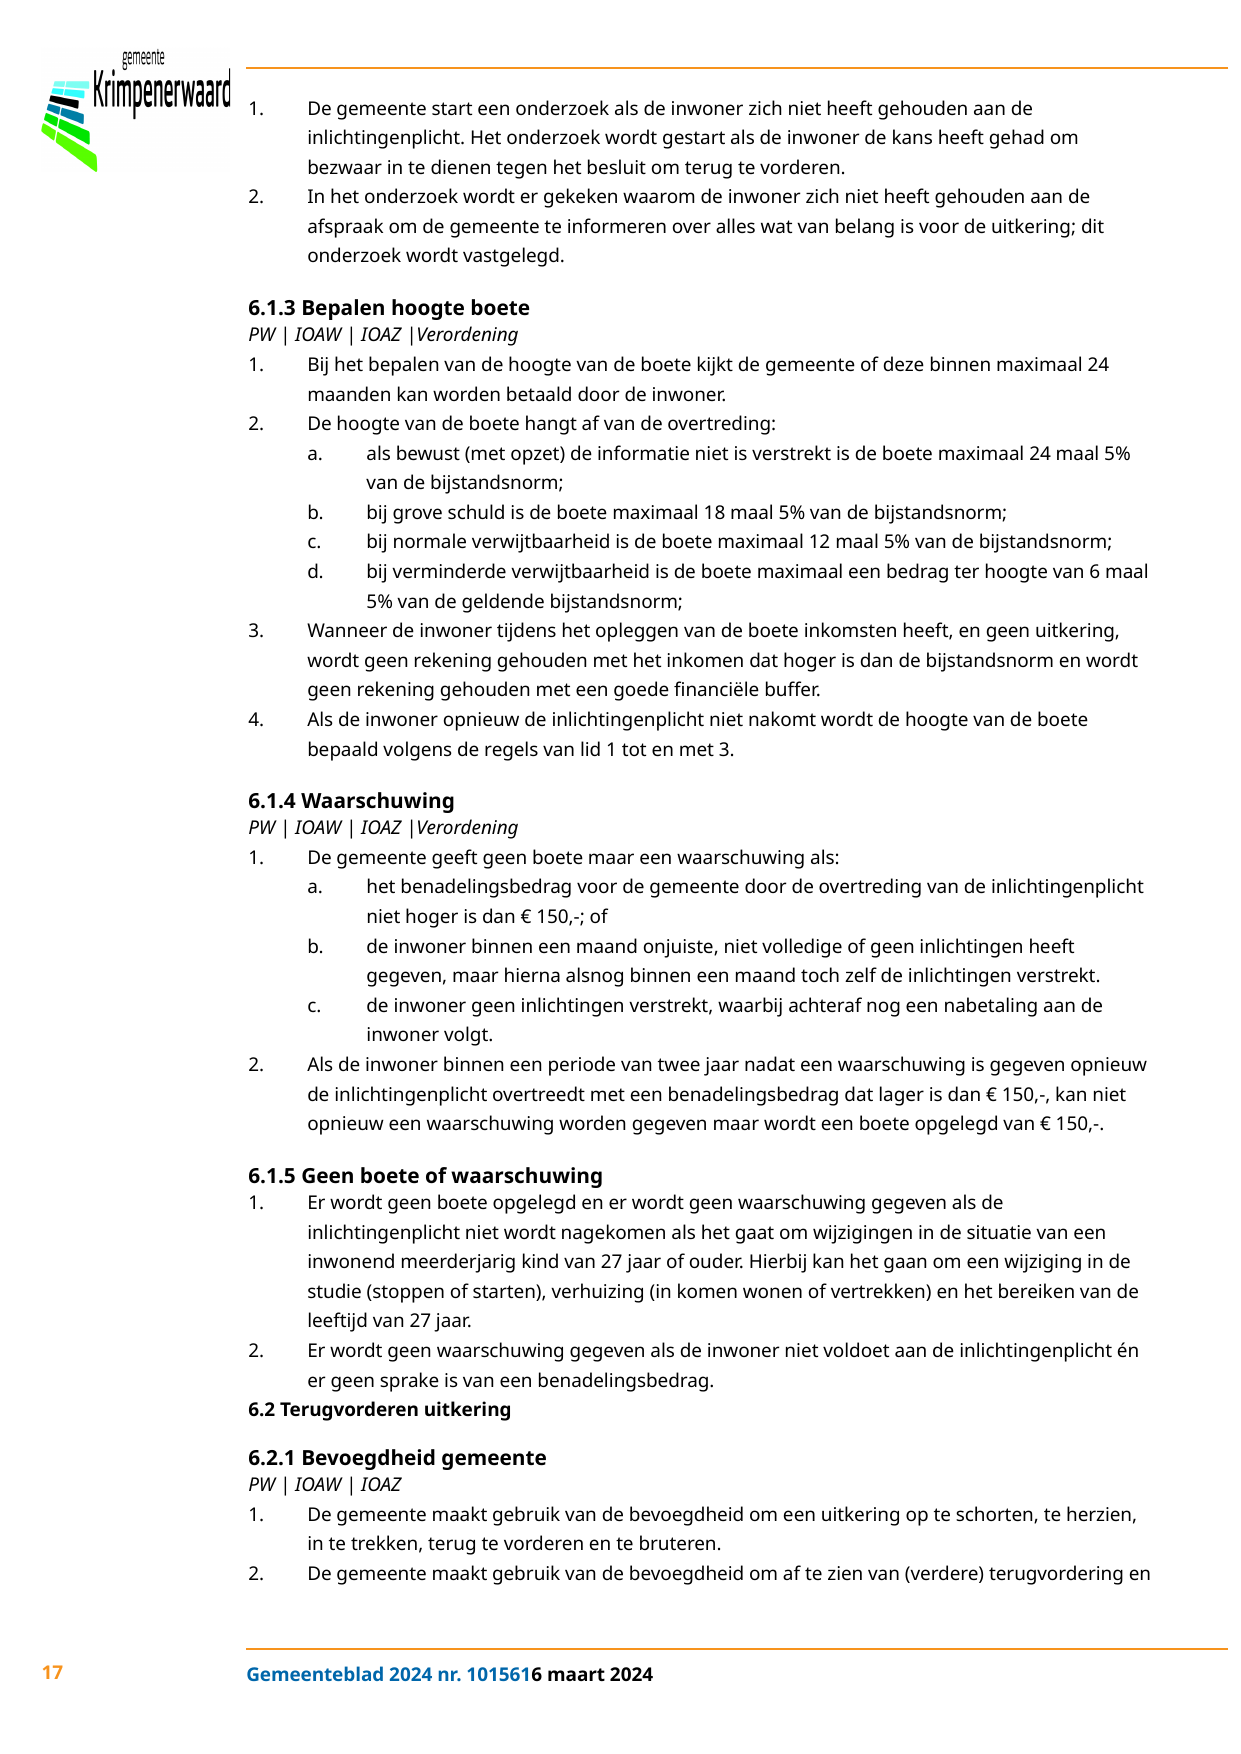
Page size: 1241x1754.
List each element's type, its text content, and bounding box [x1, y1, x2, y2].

text 6.2 Terugvorderen uitkering [248, 1396, 1152, 1422]
picture [41, 47, 231, 172]
list Als de inwoner opnieuw de inlichtingenplicht niet nakomt wordt de hoogte van de boete bepaald volgens de regels van lid 1 tot en met 3. [248, 706, 1152, 761]
text PW | IOAW | IOAZ |Verordening [248, 322, 1152, 347]
list Er wordt geen boete opgelegd en er wordt geen waarschuwing gegeven als de inlichtingenplicht niet wordt nagekomen als het gaat om wijzigingen in de situatie van een inwonend meerderjarig kind van 27 jaar of ouder. Hierbij kan het gaan om een wijziging in de studie (stoppen of starten), verhuizing (in komen wonen of vertrekken) en het bereiken van de leeftijd van 27 jaar. [248, 1189, 1152, 1333]
text 6.2.1 Bevoegdheid gemeente [248, 1443, 1152, 1471]
list De gemeente maakt gebruik van de bevoegdheid om een uitkering op te schorten, te herzien, in te trekken, terug te vorderen en te bruteren. [248, 1501, 1152, 1556]
list bij normale verwijtbaarheid is de boete maximaal 12 maal 5% van de bijstandsnorm; [307, 529, 1152, 554]
text 6.1.5 Geen boete of waarschuwing [248, 1161, 1152, 1189]
list Bij het bepalen van de hoogte van de boete kijkt de gemeente of deze binnen maximaal 24 maanden kan worden betaald door de inwoner. [248, 351, 1152, 406]
list Wanneer de inwoner tijdens het opleggen van de boete inkomsten heeft, en geen uitkering, wordt geen rekening gehouden met het inkomen dat hoger is dan de bijstandsnorm en wordt geen rekening gehouden met een goede financiële buffer. [248, 617, 1152, 702]
text PW | IOAW | IOAZ [248, 1471, 1152, 1497]
list De hoogte van de boete hangt af van de overtreding: [248, 410, 1152, 436]
text 6.1.4 Waarschuwing [248, 786, 1152, 814]
list de inwoner geen inlichtingen verstrekt, waarbij achteraf nog een nabetaling aan de inwoner volgt. [307, 992, 1152, 1047]
list de inwoner binnen een maand onjuiste, niet volledige of geen inlichtingen heeft gegeven, maar hierna alsnog binnen een maand toch zelf de inlichtingen verstrekt. [307, 933, 1152, 988]
list bij verminderde verwijtbaarheid is de boete maximaal een bedrag ter hoogte van 6 maal 5% van de geldende bijstandsnorm; [307, 558, 1152, 613]
list De gemeente geeft geen boete maar een waarschuwing als: [248, 844, 1152, 870]
text 6.1.3 Bepalen hoogte boete [248, 293, 1152, 322]
list Er wordt geen waarschuwing gegeven als de inwoner niet voldoet aan de inlichtingenplicht én er geen sprake is van een benadelingsbedrag. [248, 1337, 1152, 1392]
list De gemeente maakt gebruik van de bevoegdheid om af te zien van (verdere) terugvordering en [248, 1560, 1152, 1586]
text PW | IOAW | IOAZ |Verordening [248, 814, 1152, 840]
list De gemeente start een onderzoek als de inwoner zich niet heeft gehouden aan de inlichtingenplicht. Het onderzoek wordt gestart als de inwoner de kans heeft gehad om bezwaar in te dienen tegen het besluit om terug te vorderen. [248, 95, 1152, 180]
list bij grove schuld is de boete maximaal 18 maal 5% van de bijstandsnorm; [307, 499, 1152, 525]
list In het onderzoek wordt er gekeken waarom de inwoner zich niet heeft gehouden aan de afspraak om de gemeente te informeren over alles wat van belang is voor de uitkering; dit onderzoek wordt vastgelegd. [248, 183, 1152, 268]
list het benadelingsbedrag voor de gemeente door de overtreding van de inlichtingenplicht niet hoger is dan € 150,-; of [307, 874, 1152, 929]
list als bewust (met opzet) de informatie niet is verstrekt is de boete maximaal 24 maal 5% van de bijstandsnorm; [307, 440, 1152, 495]
list Als de inwoner binnen een periode van twee jaar nadat een waarschuwing is gegeven opnieuw de inlichtingenplicht overtreedt met een benadelingsbedrag dat lager is dan € 150,-, kan niet opnieuw een waarschuwing worden gegeven maar wordt een boete opgelegd van € 150,-. [248, 1051, 1152, 1136]
